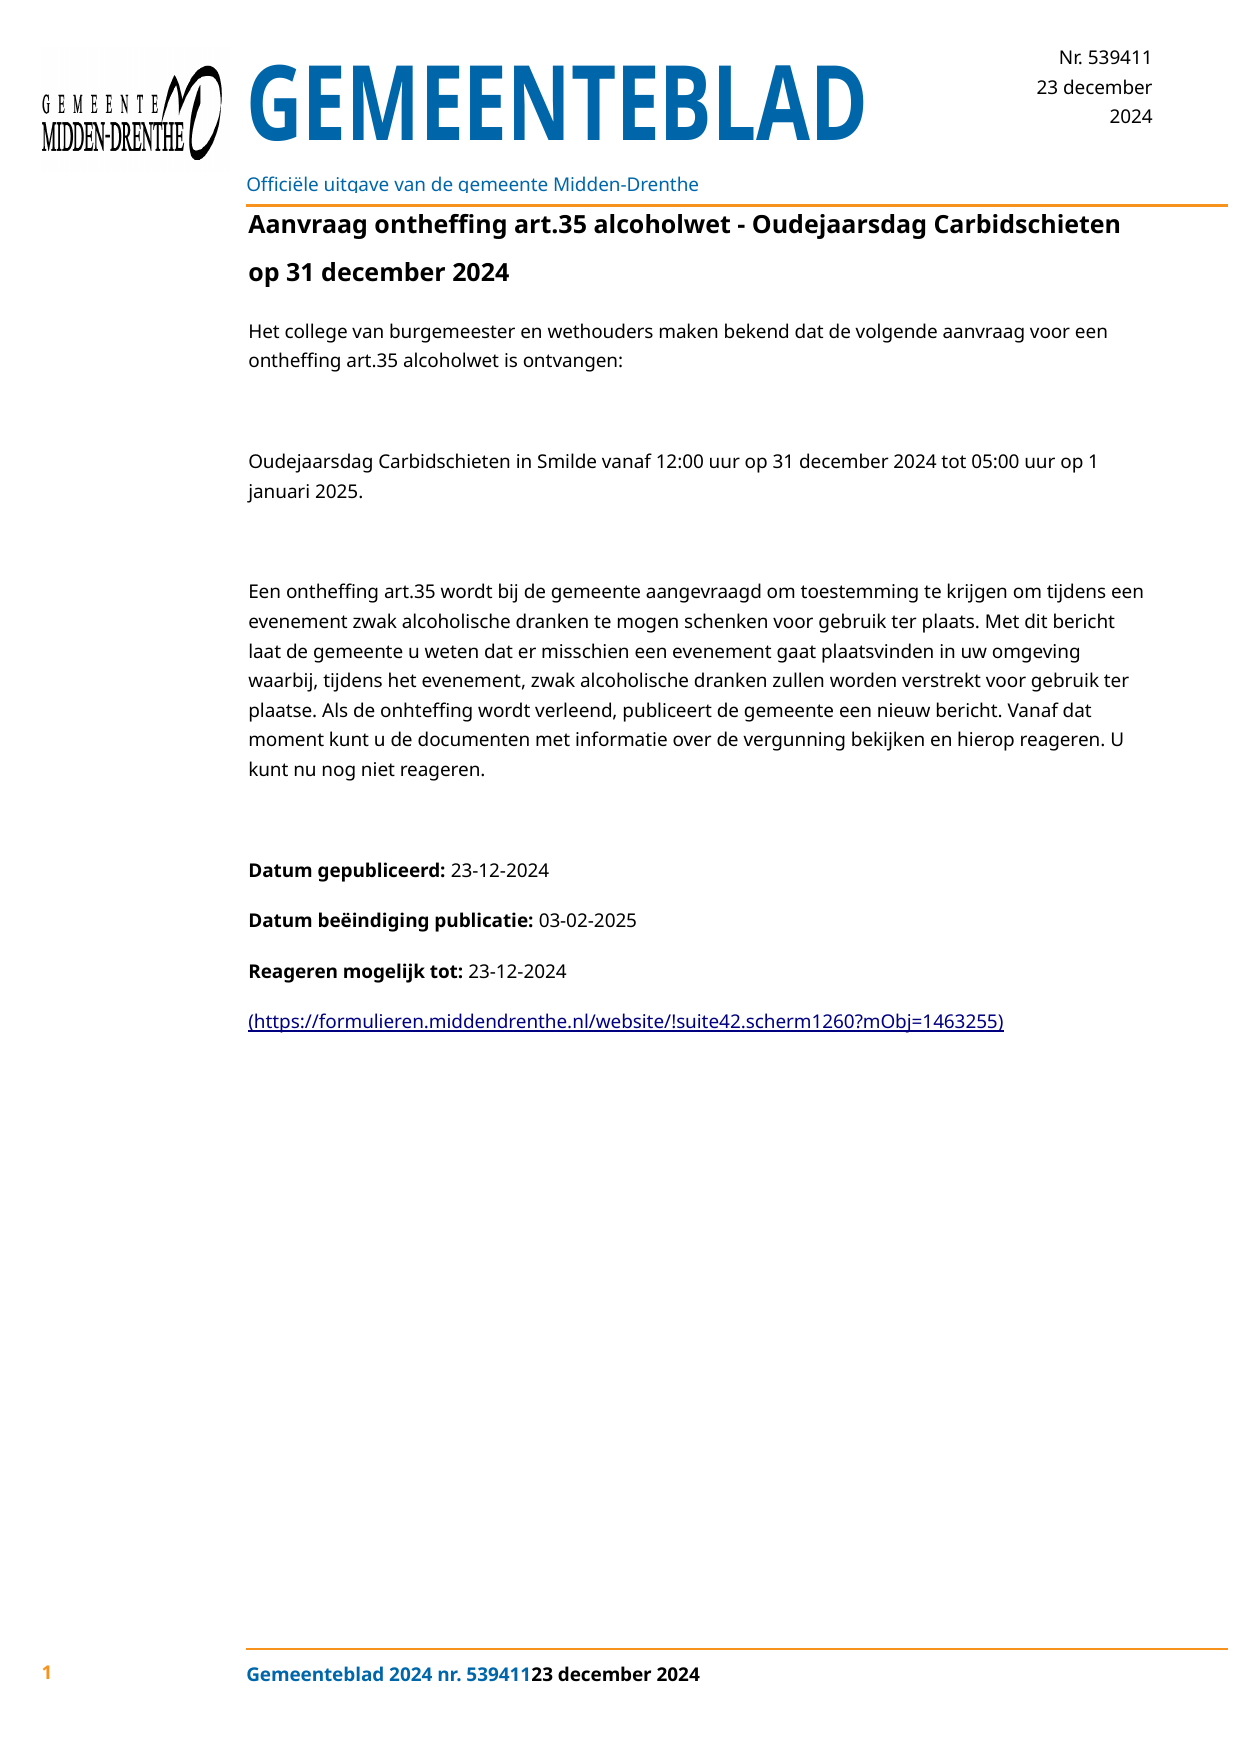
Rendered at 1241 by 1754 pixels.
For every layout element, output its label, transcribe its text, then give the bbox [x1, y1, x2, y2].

text (https://formulieren.middendrenthe.nl/website/!suite42.scherm1260?mObj=1463255) [248, 1008, 1152, 1034]
text Het college van burgemeester en wethouders maken bekend dat de volgende aanvraag voor een ontheffing art.35 alcoholwet is ontvangen: [248, 318, 1152, 373]
text Reageren mogelijk tot: 23-12-2024 [248, 958, 1152, 984]
text Een ontheffing art.35 wordt bij de gemeente aangevraagd om toestemming te krijgen om tijdens een evenement zwak alcoholische dranken te mogen schenken voor gebruik ter plaats. Met dit bericht laat de gemeente u weten dat er misschien een evenement gaat plaatsvinden in uw omgeving waarbij, tijdens het evenement, zwak alcoholische dranken zullen worden verstrekt voor gebruik ter plaatse. Als de onhteffing wordt verleend, publiceert de gemeente een nieuw bericht. Vanaf dat moment kunt u de documenten met informatie over de vergunning bekijken en hierop reageren. U kunt nu nog niet reageren. [248, 579, 1152, 782]
text Aanvraag ontheffing art.35 alcoholwet - Oudejaarsdag Carbidschieten op 31 december 2024 [248, 207, 1152, 288]
text Datum beëindiging publicatie: 03-02-2025 [248, 907, 1152, 933]
text Datum gepubliceerd: 23-12-2024 [248, 857, 1152, 883]
picture [41, 47, 231, 172]
text Oudejaarsdag Carbidschieten in Smilde vanaf 12:00 uur op 31 december 2024 tot 05:00 uur op 1 januari 2025. [248, 448, 1152, 504]
